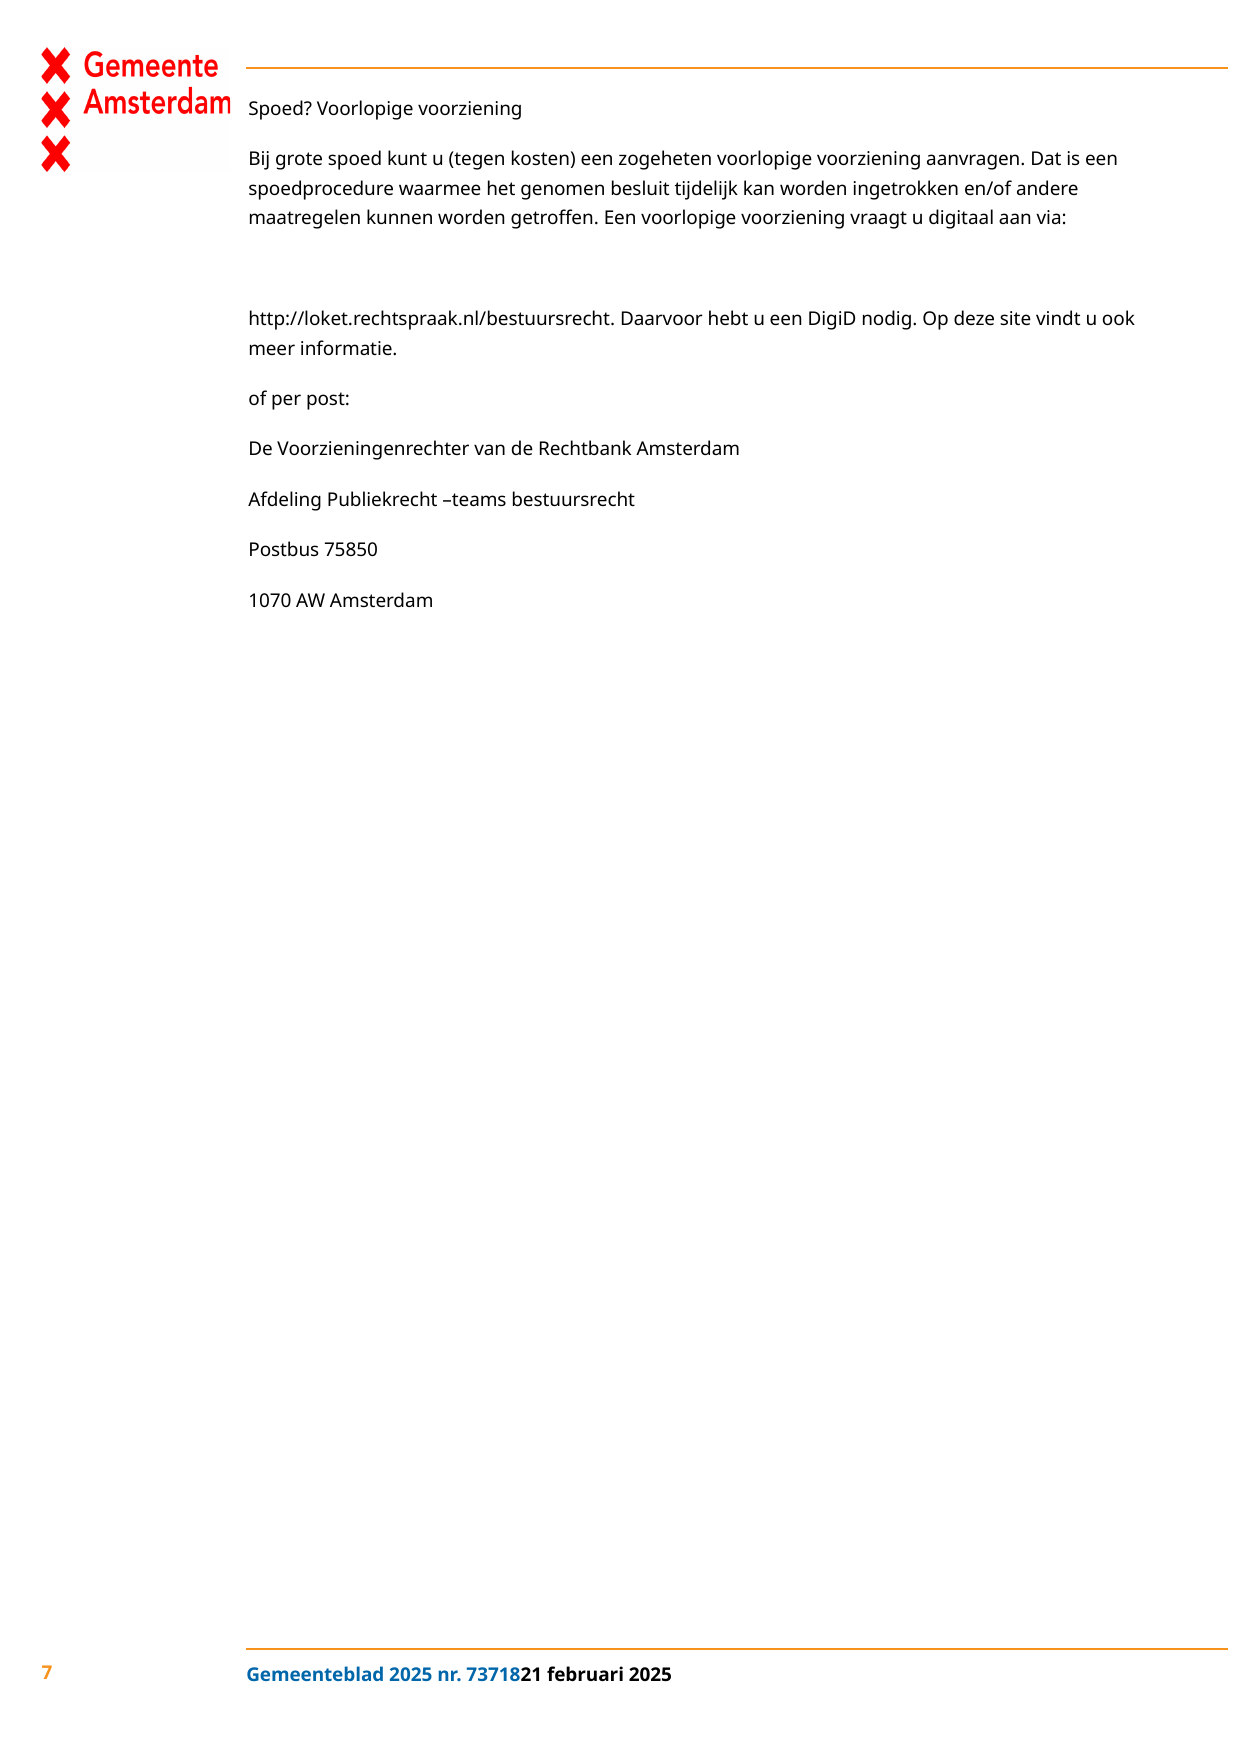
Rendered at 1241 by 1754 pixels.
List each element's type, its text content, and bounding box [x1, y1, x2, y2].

picture [41, 47, 231, 172]
text 1070 AW Amsterdam [248, 587, 1152, 613]
text De Voorzieningenrechter van de Rechtbank Amsterdam [248, 436, 1152, 461]
text http://loket.rechtspraak.nl/bestuursrecht. Daarvoor hebt u een DigiD nodig. Op deze site vindt u ook meer informatie. [248, 305, 1152, 361]
text Postbus 75850 [248, 536, 1152, 562]
text Afdeling Publiekrecht –teams bestuursrecht [248, 486, 1152, 512]
text Bij grote spoed kunt u (tegen kosten) een zogeheten voorlopige voorziening aanvragen. Dat is een spoedprocedure waarmee het genomen besluit tijdelijk kan worden ingetrokken en/of andere maatregelen kunnen worden getroffen. Een voorlopige voorziening vraagt u digitaal aan via: [248, 145, 1152, 230]
text of per post: [248, 385, 1152, 411]
text Spoed? Voorlopige voorziening [248, 95, 1152, 121]
